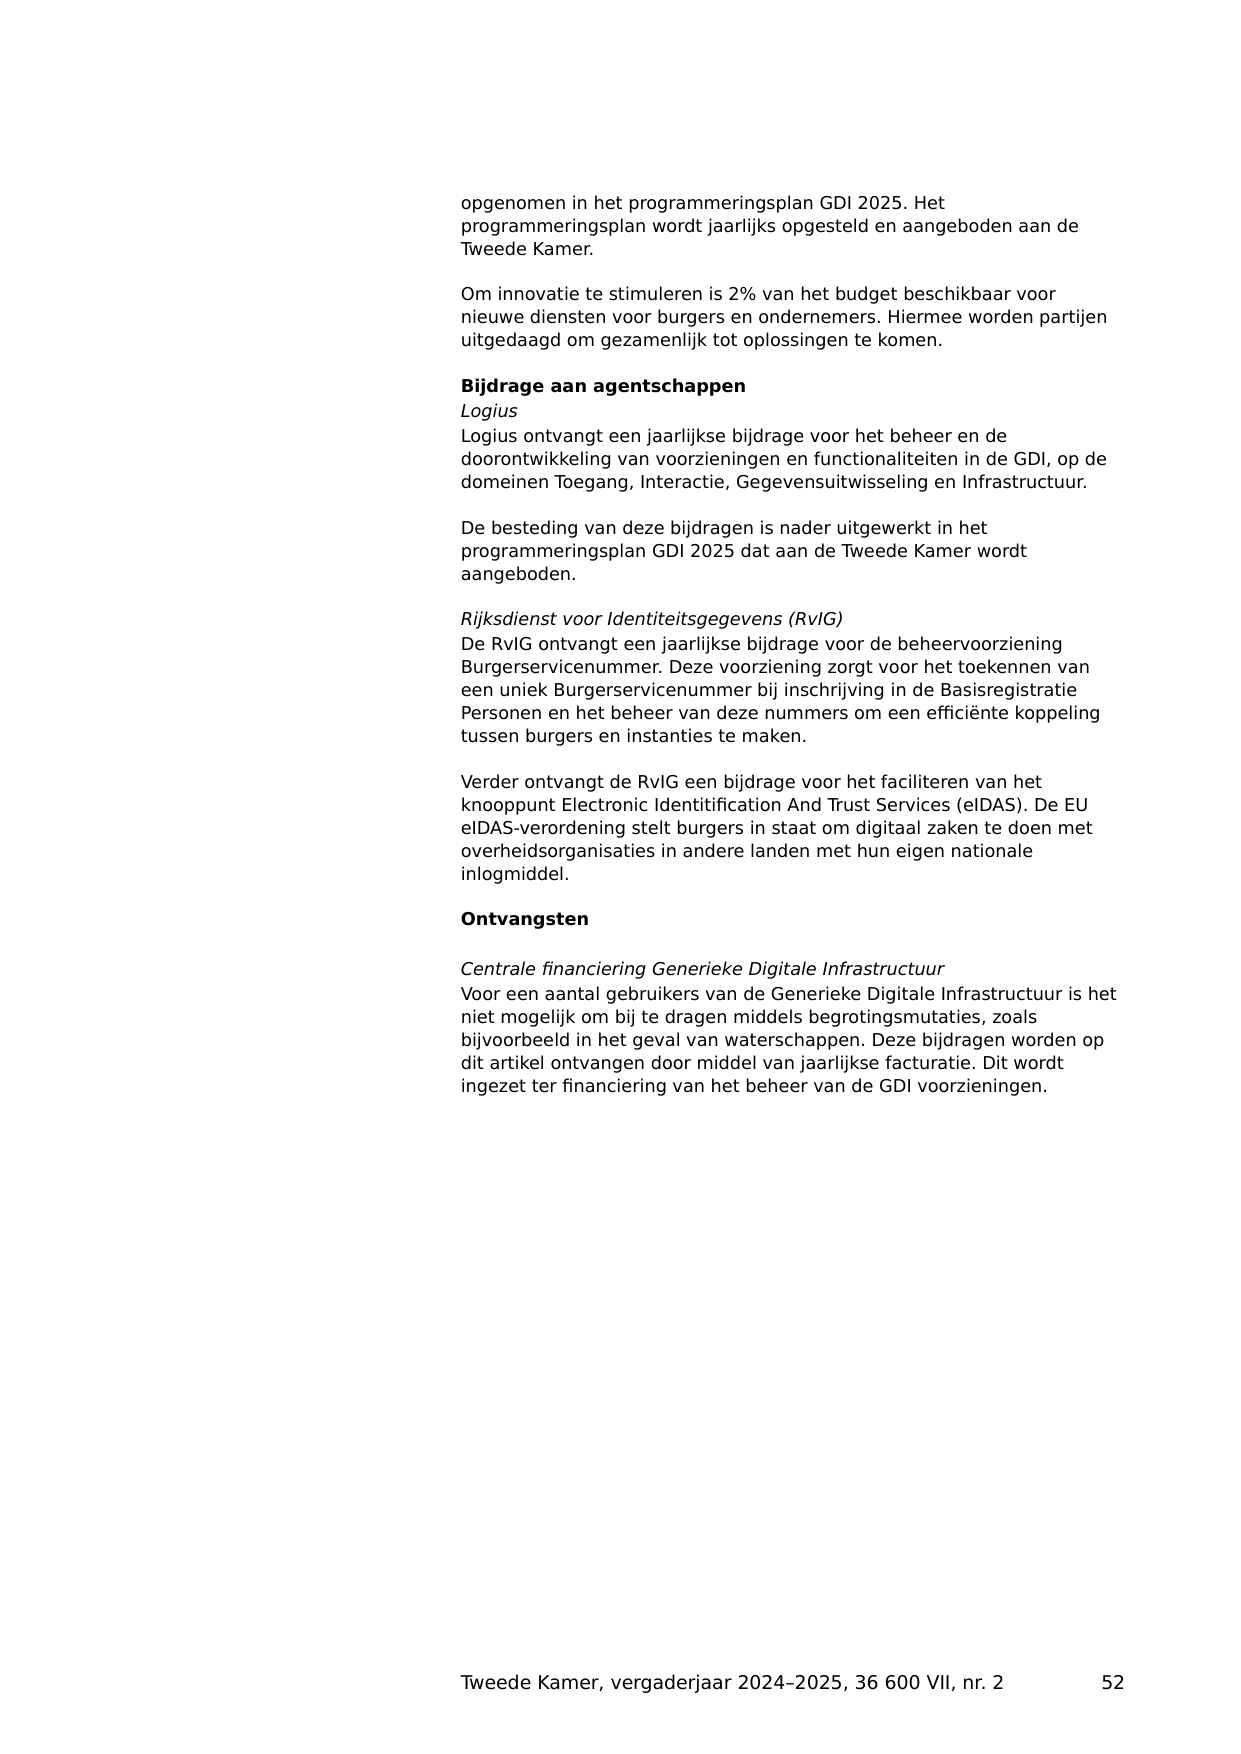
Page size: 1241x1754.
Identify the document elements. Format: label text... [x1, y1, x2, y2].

text Verder ontvangt de RvIG een bĳdrage voor het faciliteren van het knooppunt Electronic Identitification And Trust Services (eIDAS). De EU eIDAS-verordening stelt burgers in staat om digitaal zaken te doen met overheidsorganisaties in andere landen met hun eigen nationale inlogmiddel. [461, 770, 1125, 884]
text Bijdrage aan agentschappen [461, 374, 1125, 397]
text De RvIG ontvangt een jaarlijkse bĳdrage voor de beheervoorziening Burgerser­vicenummer. Deze voorziening zorgt voor het toekennen van een uniek Burgerservicenummer bĳ inschrĳving in de Basisregistratie Personen en het beheer van deze nummers om een efficiënte koppeling tussen burgers en instanties te maken. [461, 632, 1125, 747]
text Ontvangsten [461, 907, 1125, 930]
text Rijksdienst voor Identiteitsgegevens (RvIG) [461, 607, 1125, 630]
text De besteding van deze bĳdragen is nader uitgewerkt in het programmeringsplan GDI 2025 dat aan de Tweede Kamer wordt aangeboden. [461, 516, 1125, 584]
text Logius ontvangt een jaarlijkse bĳdrage voor het beheer en de doorontwikkeling van voorzieningen en functionaliteiten in de GDI, op de domeinen Toegang, Interactie, Gegevensuitwisseling en Infrastructuur. [461, 424, 1125, 493]
text Centrale financiering Generieke Digitale Infrastructuur [461, 957, 1125, 980]
text Om innovatie te stimuleren is 2% van het budget beschikbaar voor nieuwe diensten voor burgers en ondernemers. Hiermee worden partĳen uitgedaagd om gezamenlĳk tot oplossingen te komen. [461, 282, 1125, 351]
text Voor een aantal gebruikers van de Generieke Digitale Infrastructuur is het niet mogelijk om bij te dragen middels begrotingsmutaties, zoals bijvoorbeeld in het geval van waterschappen. Deze bijdragen worden op dit artikel ontvangen door middel van jaarlijkse facturatie. Dit wordt ingezet ter financiering van het beheer van de GDI voorzieningen. [461, 982, 1125, 1097]
text Logius [461, 399, 1125, 422]
text opgenomen in het programmeringsplan GDI 2025. Het programmeringsplan wordt jaarlĳks opgesteld en aangeboden aan de Tweede Kamer. [461, 191, 1125, 259]
